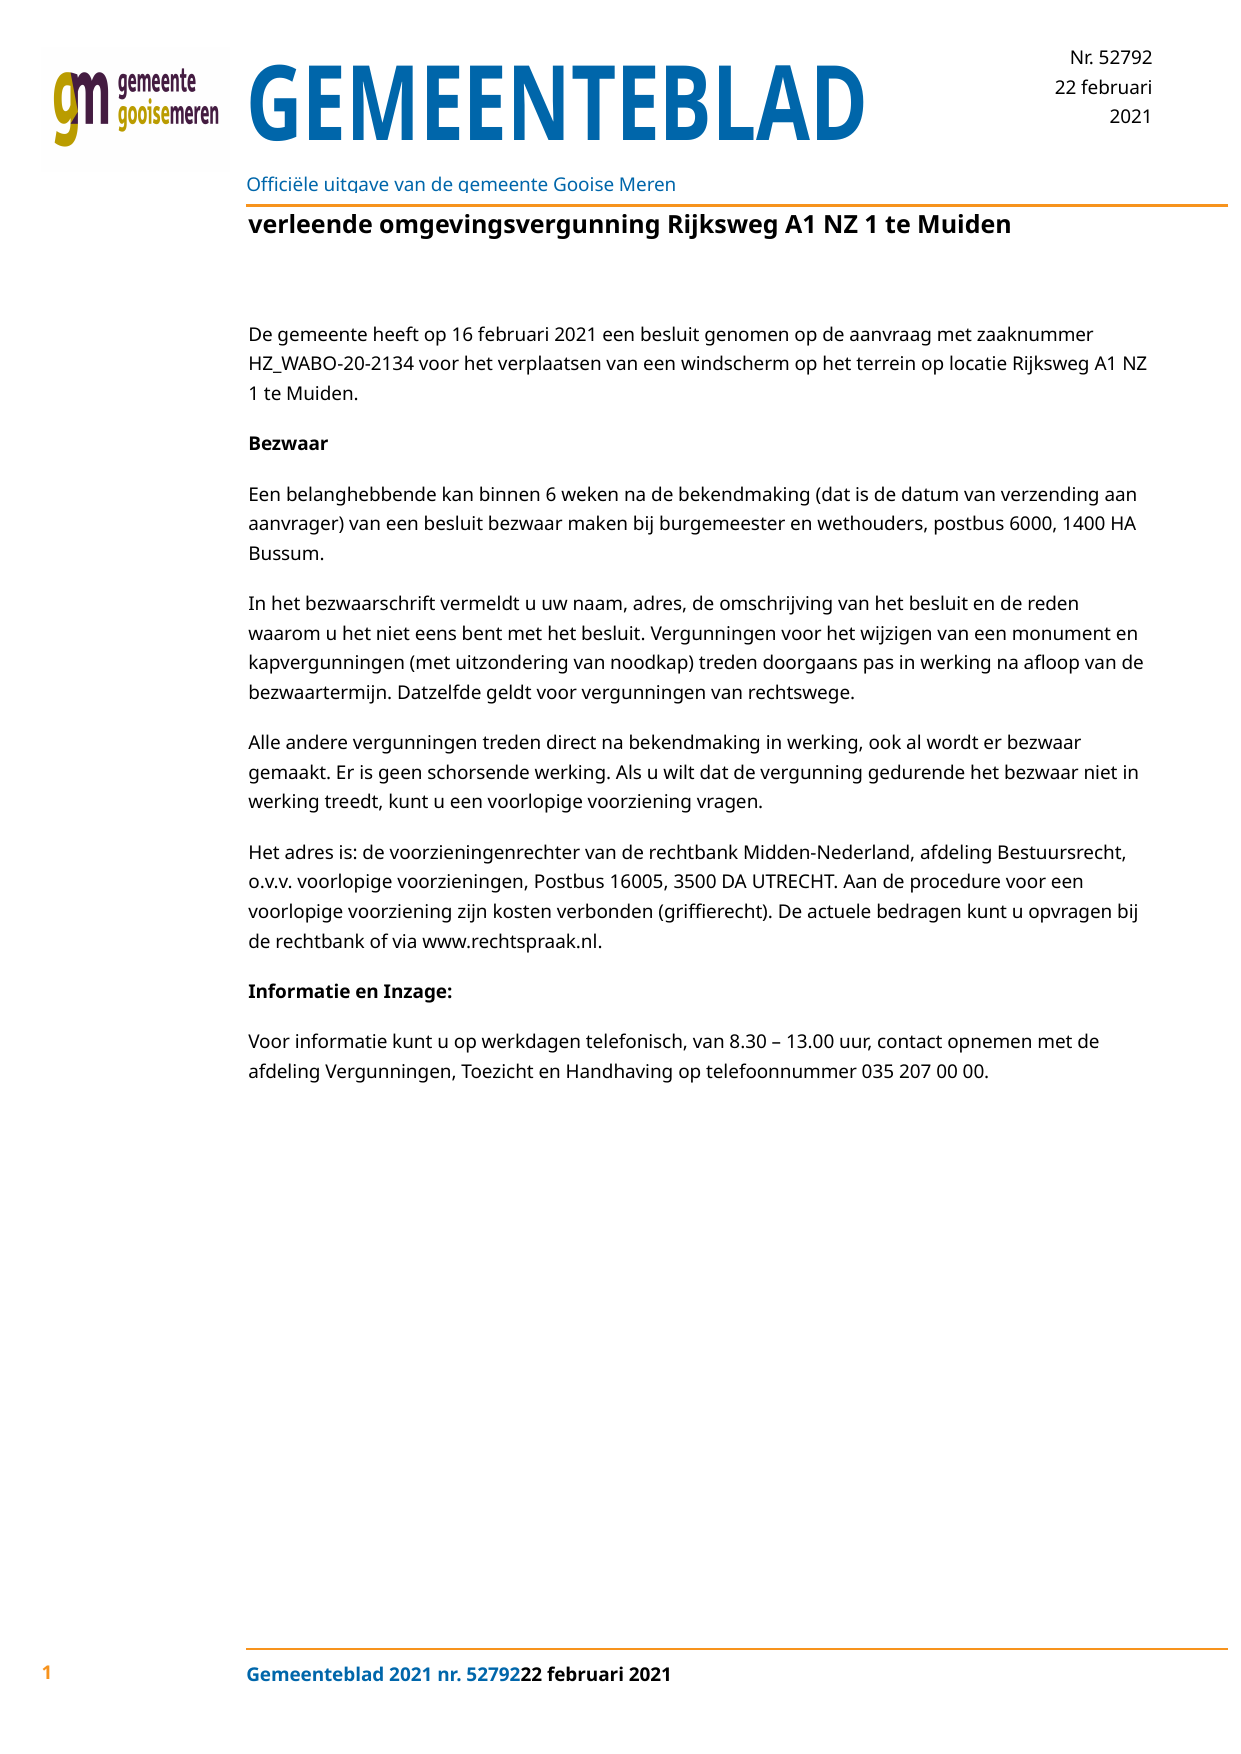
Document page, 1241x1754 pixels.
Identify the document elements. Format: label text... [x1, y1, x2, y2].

text Een belanghebbende kan binnen 6 weken na de bekendmaking (dat is de datum van verzending aan aanvrager) van een besluit bezwaar maken bij burgemeester en wethouders, postbus 6000, 1400 HA Bussum. [248, 481, 1152, 566]
text In het bezwaarschrift vermeldt u uw naam, adres, de omschrijving van het besluit en de reden waarom u het niet eens bent met het besluit. Vergunningen voor het wijzigen van een monument en kapvergunningen (met uitzondering van noodkap) treden doorgaans pas in werking na afloop van de bezwaartermijn. Datzelfde geldt voor vergunningen van rechtswege. [248, 590, 1152, 705]
text Informatie en Inzage: [248, 978, 1152, 1004]
text Bezwaar [248, 430, 1152, 456]
text Alle andere vergunningen treden direct na bekendmaking in werking, ook al wordt er bezwaar gemaakt. Er is geen schorsende werking. Als u wilt dat de vergunning gedurende het bezwaar niet in werking treedt, kunt u een voorlopige voorziening vragen. [248, 729, 1152, 814]
text Voor informatie kunt u op werkdagen telefonisch, van 8.30 – 13.00 uur, contact opnemen met de afdeling Vergunningen, Toezicht en Handhaving op telefoonnummer 035 207 00 00. [248, 1029, 1152, 1084]
text Het adres is: de voorzieningenrechter van de rechtbank Midden-Nederland, afdeling Bestuursrecht, o.v.v. voorlopige voorzieningen, Postbus 16005, 3500 DA UTRECHT. Aan de procedure voor een voorlopige voorziening zijn kosten verbonden (griffierecht). De actuele bedragen kunt u opvragen bij de rechtbank of via www.rechtspraak.nl. [248, 839, 1152, 953]
text verleende omgevingsvergunning Rijksweg A1 NZ 1 te Muiden [248, 207, 1152, 241]
text De gemeente heeft op 16 februari 2021 een besluit genomen op de aanvraag met zaaknummer HZ_WABO-20-2134 voor het verplaatsen van een windscherm op het terrein op locatie Rijksweg A1 NZ 1 te Muiden. [248, 321, 1152, 406]
picture [41, 47, 231, 172]
